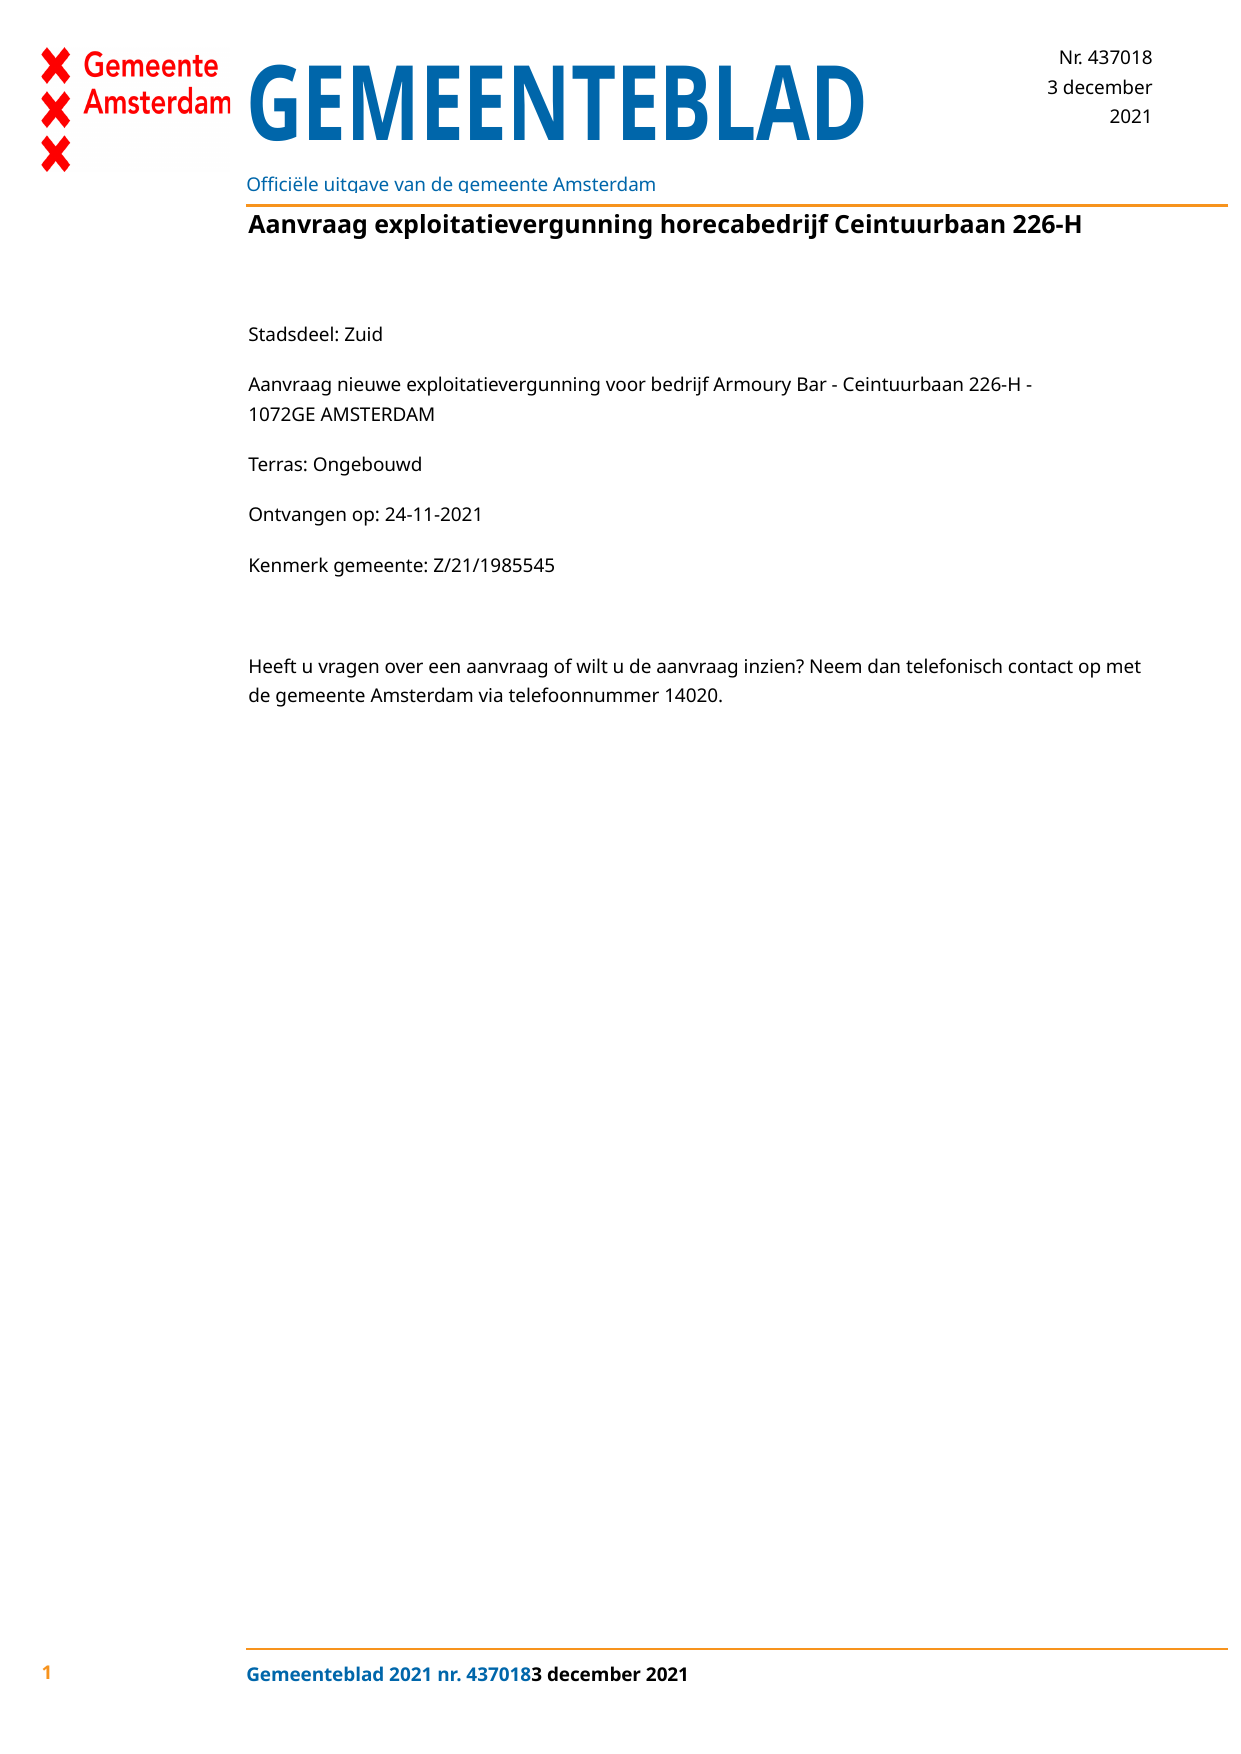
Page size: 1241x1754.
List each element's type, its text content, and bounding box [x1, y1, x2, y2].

text Terras: Ongebouwd [248, 451, 1152, 477]
text Stadsdeel: Zuid [248, 321, 1152, 346]
text Ontvangen op: 24-11-2021 [248, 502, 1152, 527]
text Kenmerk gemeente: Z/21/1985545 [248, 552, 1152, 578]
text Aanvraag exploitatievergunning horecabedrijf Ceintuurbaan 226-H [248, 207, 1152, 241]
picture [41, 47, 231, 172]
text Heeft u vragen over een aanvraag of wilt u de aanvraag inzien? Neem dan telefonisch contact op met de gemeente Amsterdam via telefoonnummer 14020. [248, 653, 1152, 708]
text Aanvraag nieuwe exploitatievergunning voor bedrijf Armoury Bar - Ceintuurbaan 226-H - 1072GE AMSTERDAM [248, 371, 1152, 426]
